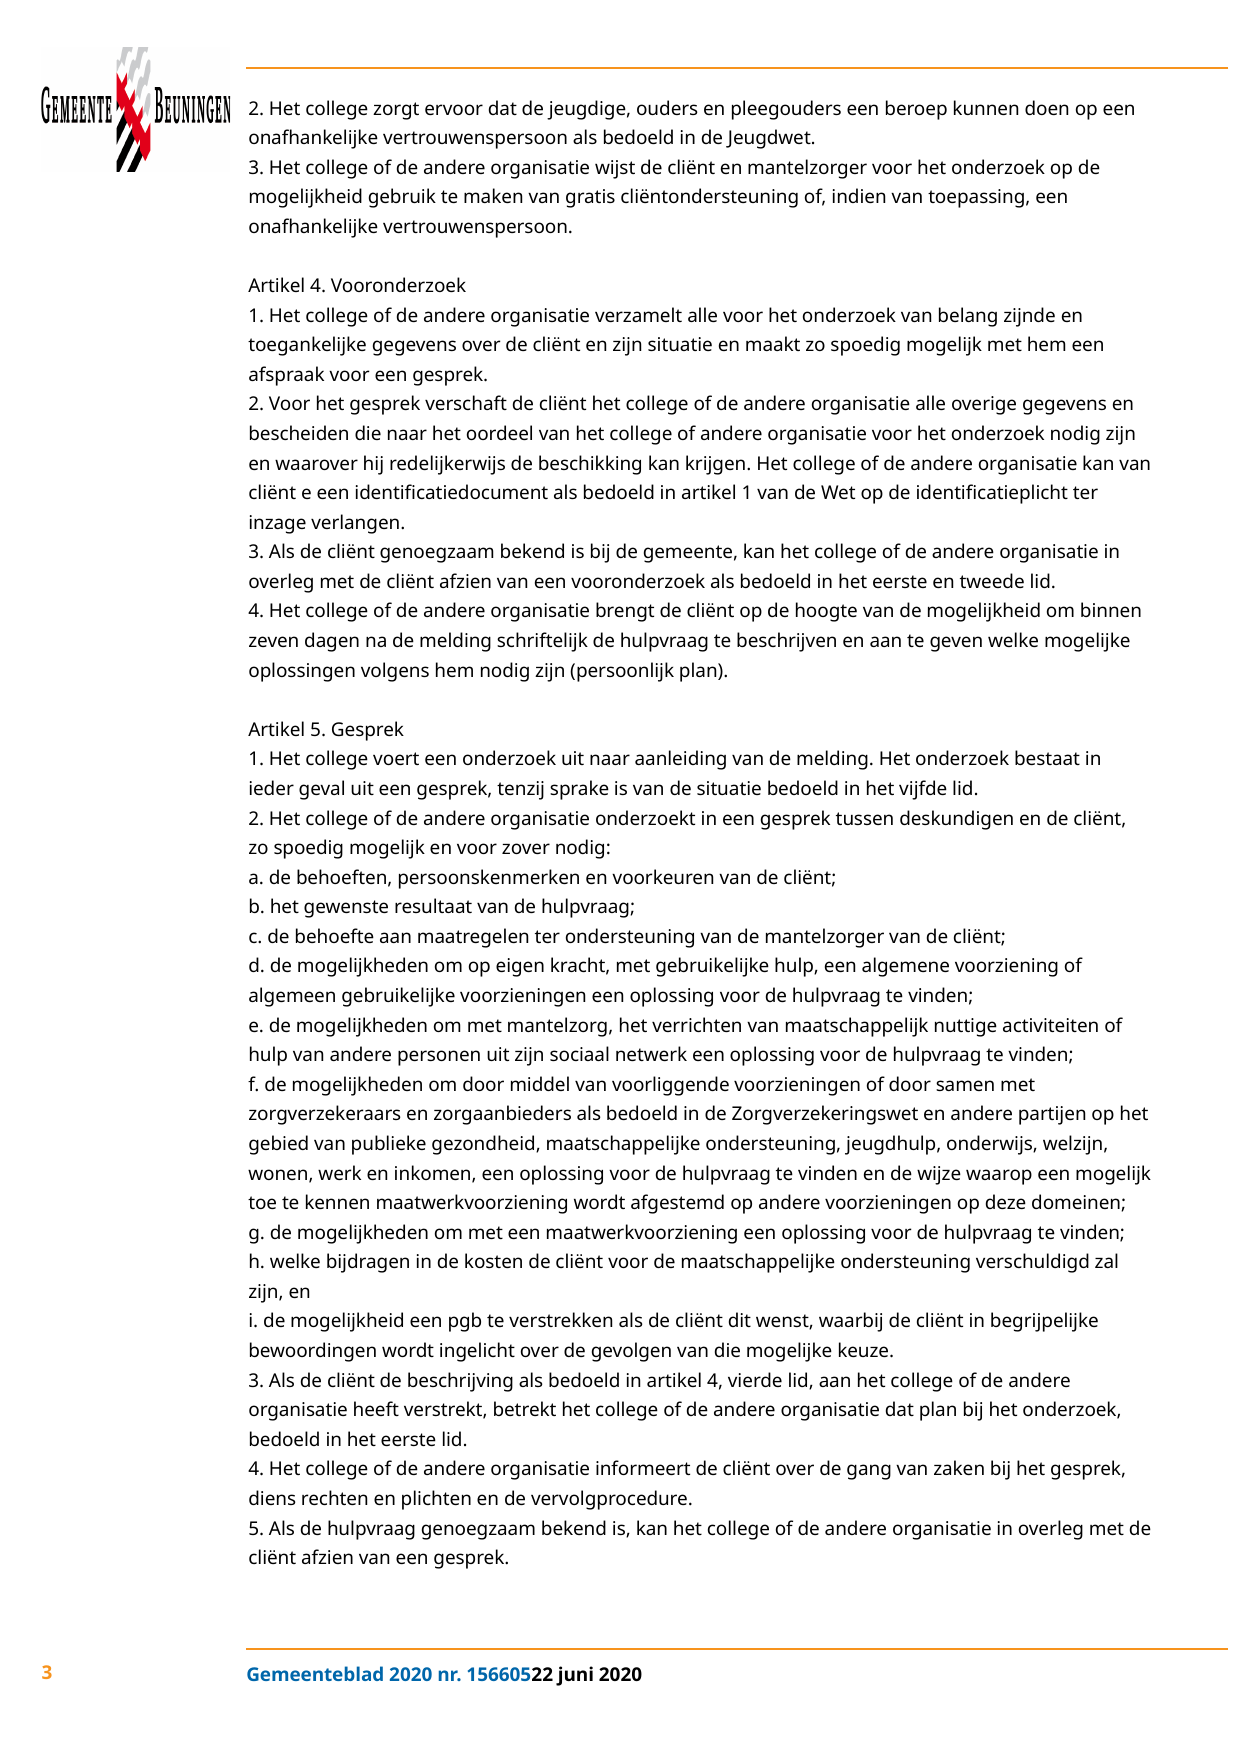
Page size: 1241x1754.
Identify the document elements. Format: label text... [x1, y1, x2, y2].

text 1. Het college of de andere organisatie verzamelt alle voor het onderzoek van belang zijnde en toegankelijke gegevens over de cliënt en zijn situatie en maakt zo spoedig mogelijk met hem een afspraak voor een gesprek. [248, 302, 1152, 387]
text 2. Het college of de andere organisatie onderzoekt in een gesprek tussen deskundigen en de cliënt, zo spoedig mogelijk en voor zover nodig: [248, 805, 1152, 860]
text 5. Als de hulpvraag genoegzaam bekend is, kan het college of de andere organisatie in overleg met de cliënt afzien van een gesprek. [248, 1515, 1152, 1570]
text b. het gewenste resultaat van de hulpvraag; [248, 893, 1152, 919]
picture [41, 47, 231, 172]
text Artikel 4. Vooronderzoek [248, 272, 1152, 298]
text 2. Voor het gesprek verschaft de cliënt het college of de andere organisatie alle overige gegevens en bescheiden die naar het oordeel van het college of andere organisatie voor het onderzoek nodig zijn en waarover hij redelijkerwijs de beschikking kan krijgen. Het college of de andere organisatie kan van cliënt e een identificatiedocument als bedoeld in artikel 1 van de Wet op de identificatieplicht ter inzage verlangen. [248, 391, 1152, 535]
text g. de mogelijkheden om met een maatwerkvoorziening een oplossing voor de hulpvraag te vinden; [248, 1219, 1152, 1245]
text 4. Het college of de andere organisatie brengt de cliënt op de hoogte van de mogelijkheid om binnen zeven dagen na de melding schriftelijk de hulpvraag te beschrijven en aan te geven welke mogelijke oplossingen volgens hem nodig zijn (persoonlijk plan). [248, 598, 1152, 683]
text e. de mogelijkheden om met mantelzorg, het verrichten van maatschappelijk nuttige activiteiten of hulp van andere personen uit zijn sociaal netwerk een oplossing voor de hulpvraag te vinden; [248, 1012, 1152, 1067]
text 3. Als de cliënt de beschrijving als bedoeld in artikel 4, vierde lid, aan het college of de andere organisatie heeft verstrekt, betrekt het college of de andere organisatie dat plan bij het onderzoek, bedoeld in het eerste lid. [248, 1367, 1152, 1452]
text Artikel 5. Gesprek [248, 716, 1152, 742]
text h. welke bijdragen in de kosten de cliënt voor de maatschappelijke ondersteuning verschuldigd zal zijn, en [248, 1248, 1152, 1304]
text 2. Het college zorgt ervoor dat de jeugdige, ouders en pleegouders een beroep kunnen doen op een onafhankelijke vertrouwenspersoon als bedoeld in de Jeugdwet. [248, 95, 1152, 150]
text 3. Het college of de andere organisatie wijst de cliënt en mantelzorger voor het onderzoek op de mogelijkheid gebruik te maken van gratis cliëntondersteuning of, indien van toepassing, een onafhankelijke vertrouwenspersoon. [248, 154, 1152, 239]
text 1. Het college voert een onderzoek uit naar aanleiding van de melding. Het onderzoek bestaat in ieder geval uit een gesprek, tenzij sprake is van de situatie bedoeld in het vijfde lid. [248, 746, 1152, 801]
text 3. Als de cliënt genoegzaam bekend is bij de gemeente, kan het college of de andere organisatie in overleg met de cliënt afzien van een vooronderzoek als bedoeld in het eerste en tweede lid. [248, 538, 1152, 594]
text f. de mogelijkheden om door middel van voorliggende voorzieningen of door samen met zorgverzekeraars en zorgaanbieders als bedoeld in de Zorgverzekeringswet en andere partijen op het gebied van publieke gezondheid, maatschappelijke ondersteuning, jeugdhulp, onderwijs, welzijn, wonen, werk en inkomen, een oplossing voor de hulpvraag te vinden en de wijze waarop een mogelijk toe te kennen maatwerkvoorziening wordt afgestemd op andere voorzieningen op deze domeinen; [248, 1071, 1152, 1215]
text 4. Het college of de andere organisatie informeert de cliënt over de gang van zaken bij het gesprek, diens rechten en plichten en de vervolgprocedure. [248, 1456, 1152, 1511]
text d. de mogelijkheden om op eigen kracht, met gebruikelijke hulp, een algemene voorziening of algemeen gebruikelijke voorzieningen een oplossing voor de hulpvraag te vinden; [248, 953, 1152, 1008]
text i. de mogelijkheid een pgb te verstrekken als de cliënt dit wenst, waarbij de cliënt in begrijpelijke bewoordingen wordt ingelicht over de gevolgen van die mogelijke keuze. [248, 1308, 1152, 1363]
text a. de behoeften, persoonskenmerken en voorkeuren van de cliënt; [248, 864, 1152, 890]
text c. de behoefte aan maatregelen ter ondersteuning van de mantelzorger van de cliënt; [248, 923, 1152, 949]
